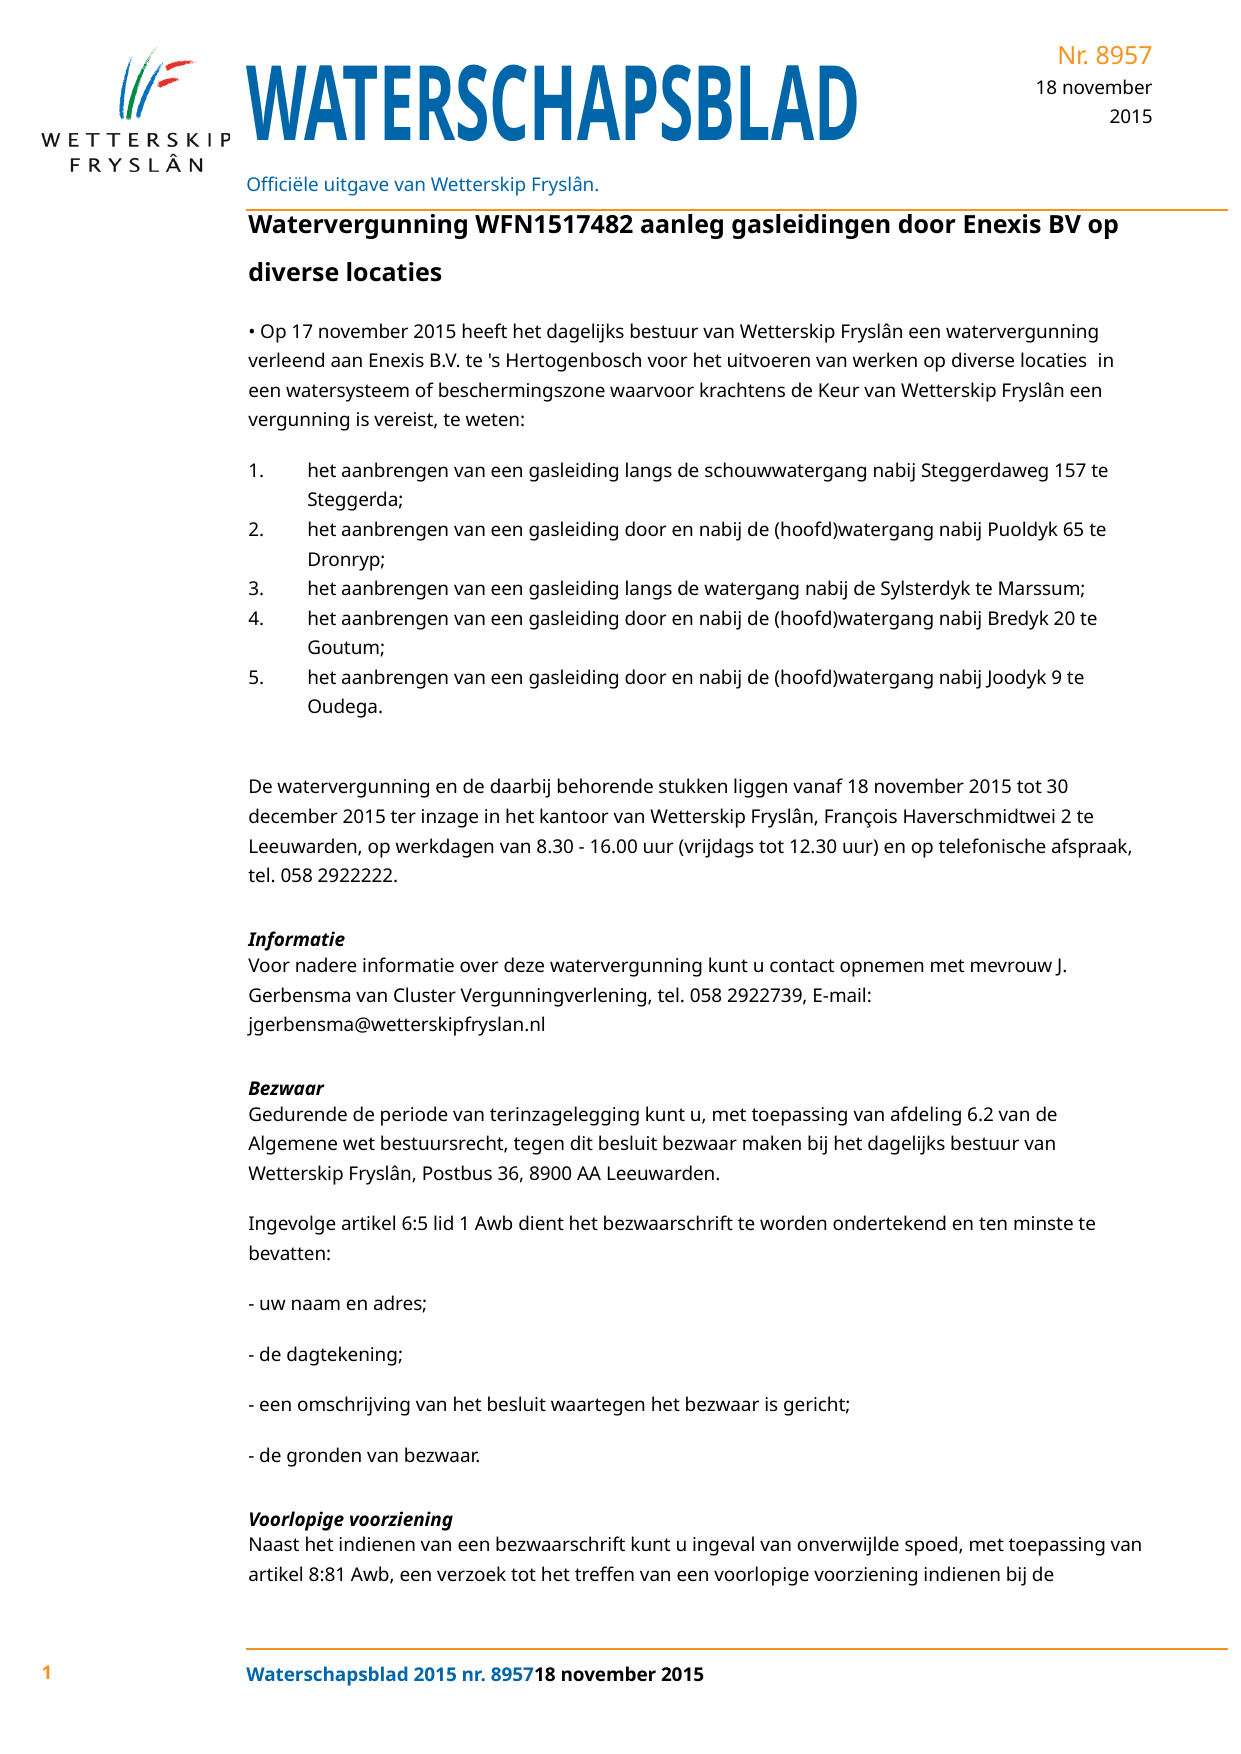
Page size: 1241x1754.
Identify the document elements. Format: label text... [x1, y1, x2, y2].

text • Op 17 november 2015 heeft het dagelijks bestuur van Wetterskip Fryslân een watervergunning verleend aan Enexis B.V. te 's Hertogenbosch voor het uitvoeren van werken op diverse locaties in een watersysteem of beschermingszone waarvoor krachtens de Keur van Wetterskip Fryslân een vergunning is vereist, te weten: [248, 318, 1152, 432]
picture [41, 47, 231, 172]
text Voorlopige voorziening [248, 1506, 1152, 1532]
text - uw naam en adres; [248, 1291, 1152, 1316]
text Naast het indienen van een bezwaarschrift kunt u ingeval van onverwijlde spoed, met toepassing van artikel 8:81 Awb, een verzoek tot het treffen van een voorlopige voorziening indienen bij de [248, 1532, 1152, 1587]
text - een omschrijving van het besluit waartegen het bezwaar is gericht; [248, 1391, 1152, 1417]
text De watervergunning en de daarbij behorende stukken liggen vanaf 18 november 2015 tot 30 december 2015 ter inzage in het kantoor van Wetterskip Fryslân, François Haverschmidtwei 2 te Leeuwarden, op werkdagen van 8.30 - 16.00 uur (vrijdags tot 12.30 uur) en op telefonische afspraak, tel. 058 2922222. [248, 774, 1152, 888]
text Bezwaar [248, 1075, 1152, 1101]
list het aanbrengen van een gasleiding langs de schouwwatergang nabij Steggerdaweg 157 te Steggerda; [248, 457, 1152, 512]
text - de gronden van bezwaar. [248, 1442, 1152, 1468]
list het aanbrengen van een gasleiding door en nabij de (hoofd)watergang nabij Puoldyk 65 te Dronryp; [248, 516, 1152, 572]
text Voor nadere informatie over deze watervergunning kunt u contact opnemen met mevrouw J. Gerbensma van Cluster Vergunningverlening, tel. 058 2922739, E-mail: jgerbensma@wetterskipfryslan.nl [248, 952, 1152, 1037]
text Ingevolge artikel 6:5 lid 1 Awb dient het bezwaarschrift te worden ondertekend en ten minste te bevatten: [248, 1211, 1152, 1266]
text Gedurende de periode van terinzagelegging kunt u, met toepassing van afdeling 6.2 van de Algemene wet bestuursrecht, tegen dit besluit bezwaar maken bij het dagelijks bestuur van Wetterskip Fryslân, Postbus 36, 8900 AA Leeuwarden. [248, 1101, 1152, 1186]
list het aanbrengen van een gasleiding langs de watergang nabij de Sylsterdyk te Marssum; [248, 575, 1152, 601]
text - de dagtekening; [248, 1341, 1152, 1367]
list het aanbrengen van een gasleiding door en nabij de (hoofd)watergang nabij Joodyk 9 te Oudega. [248, 664, 1152, 719]
text Watervergunning WFN1517482 aanleg gasleidingen door Enexis BV op diverse locaties [248, 211, 1152, 288]
list het aanbrengen van een gasleiding door en nabij de (hoofd)watergang nabij Bredyk 20 te Goutum; [248, 605, 1152, 660]
text Informatie [248, 926, 1152, 952]
